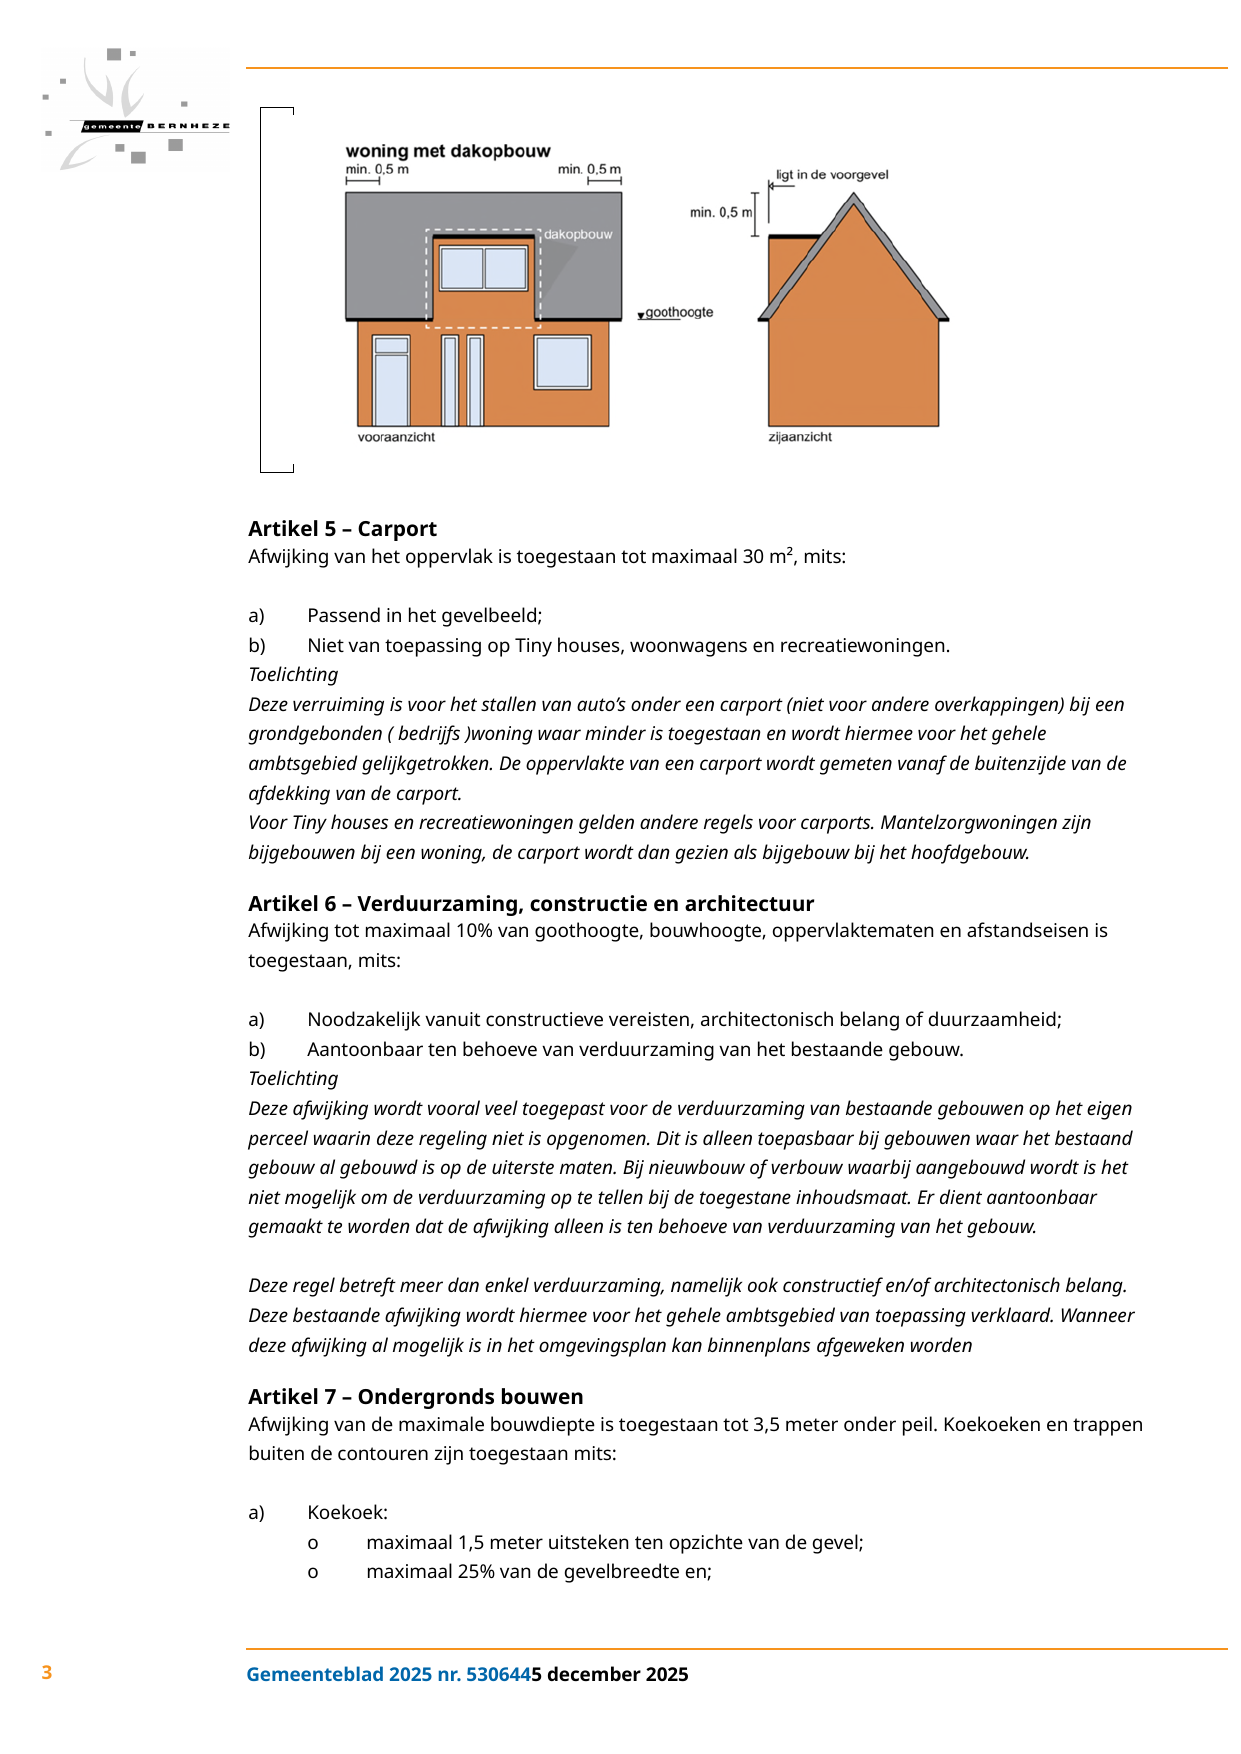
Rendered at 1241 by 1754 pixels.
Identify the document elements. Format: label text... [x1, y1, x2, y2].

text Deze regel betreft meer dan enkel verduurzaming, namelijk ook constructief en/of architectonisch belang. Deze bestaande afwijking wordt hiermee voor het gehele ambtsgebied van toepassing verklaard. Wanneer deze afwijking al mogelijk is in het omgevingsplan kan binnenplans afgeweken worden [248, 1273, 1152, 1358]
list Aantoonbaar ten behoeve van verduurzaming van het bestaande gebouw. [248, 1036, 1152, 1062]
text Afwijking tot maximaal 10% van goothoogte, bouwhoogte, oppervlaktematen en afstandseisen is toegestaan, mits: [248, 918, 1152, 973]
text Afwijking van het oppervlak is toegestaan tot maximaal 30 m², mits: [248, 543, 1152, 569]
list Noodzakelijk vanuit constructieve vereisten, architectonisch belang of duurzaamheid; [248, 1006, 1152, 1032]
text Artikel 6 – Verduurzaming, constructie en architectuur [248, 889, 1152, 918]
text Afwijking van de maximale bouwdiepte is toegestaan tot 3,5 meter onder peil. Koekoeken en trappen buiten de contouren zijn toegestaan mits: [248, 1411, 1152, 1466]
text Deze afwijking wordt vooral veel toegepast voor de verduurzaming van bestaande gebouwen op het eigen perceel waarin deze regeling niet is opgenomen. Dit is alleen toepasbaar bij gebouwen waar het bestaand gebouw al gebouwd is op de uiterste maten. Bij nieuwbouw of verbouw waarbij aangebouwd wordt is het niet mogelijk om de verduurzaming op te tellen bij de toegestane inhoudsmaat. Er dient aantoonbaar gemaakt te worden dat de afwijking alleen is ten behoeve van verduurzaming van het gebouw. [248, 1095, 1152, 1239]
list maximaal 25% van de gevelbreedte en; [307, 1559, 1152, 1584]
text Artikel 5 – Carport [248, 514, 1152, 543]
list Koekoek: [248, 1499, 1152, 1525]
list maximaal 1,5 meter uitsteken ten opzichte van de gevel; [307, 1529, 1152, 1555]
text Deze verruiming is voor het stallen van auto’s onder een carport (niet voor andere overkappingen) bij een grondgebonden ( bedrijfs )woning waar minder is toegestaan en wordt hiermee voor het gehele ambtsgebied gelijkgetrokken. De oppervlakte van een carport wordt gemeten vanaf de buitenzijde van de afdekking van de carport. [248, 691, 1152, 805]
text Voor Tiny houses en recreatiewoningen gelden andere regels voor carports. Mantelzorgwoningen zijn bijgebouwen bij een woning, de carport wordt dan gezien als bijgebouw bij het hoofdgebouw. [248, 809, 1152, 864]
text Toelichting [248, 661, 1152, 687]
text Toelichting [248, 1066, 1152, 1091]
picture [41, 47, 231, 172]
list Passend in het gevelbeeld; [248, 602, 1152, 628]
list Niet van toepassing op Tiny houses, woonwagens en recreatiewoningen. [248, 632, 1152, 657]
text Artikel 7 – Ondergronds bouwen [248, 1382, 1152, 1411]
picture [268, 115, 978, 464]
